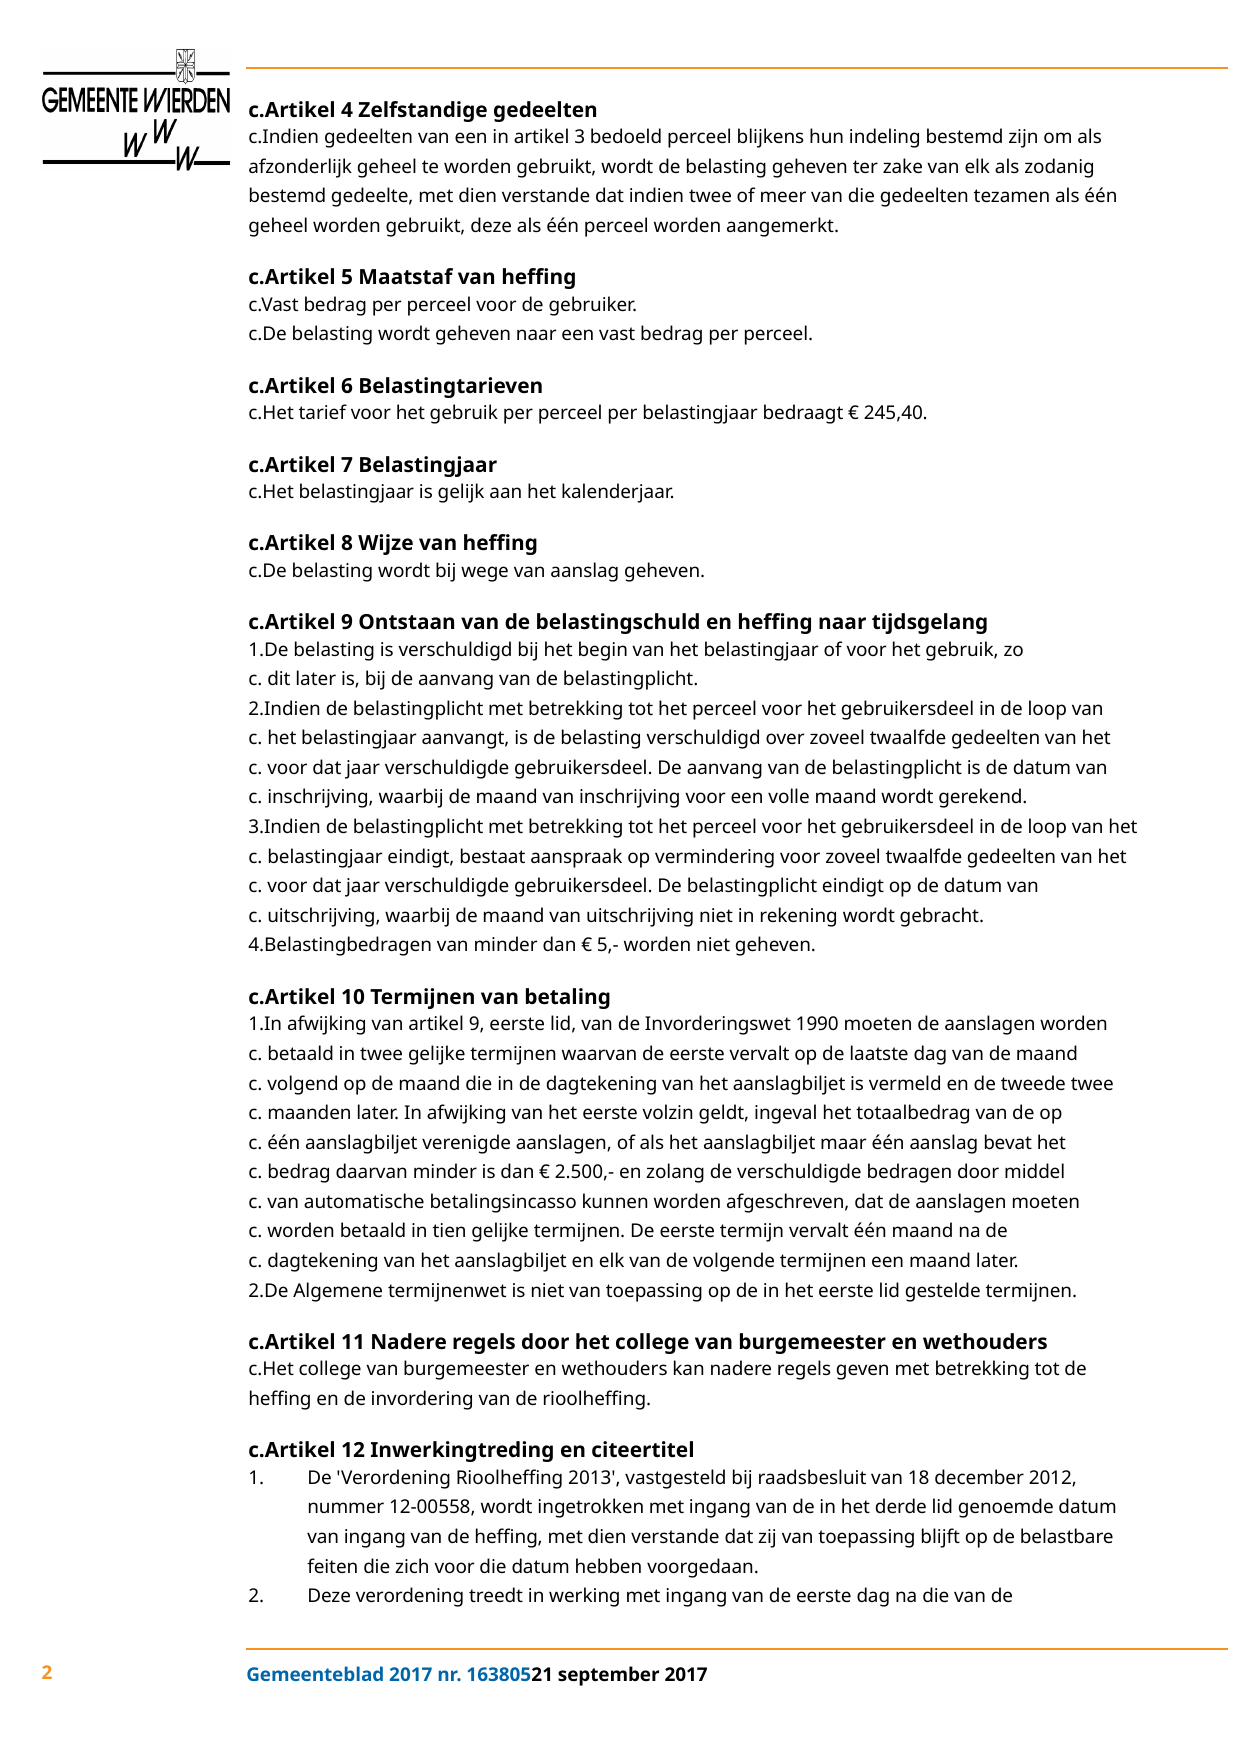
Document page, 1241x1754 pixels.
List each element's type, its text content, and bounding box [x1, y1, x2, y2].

text c. van automatische betalingsincasso kunnen worden afgeschreven, dat de aanslagen moeten [248, 1188, 1152, 1214]
text c.Artikel 11 Nadere regels door het college van burgemeester en wethouders [248, 1327, 1152, 1356]
text c. bedrag daarvan minder is dan € 2.500,- en zolang de verschuldigde bedragen door middel [248, 1158, 1152, 1184]
text 1.In afwijking van artikel 9, eerste lid, van de Invorderingswet 1990 moeten de aanslagen worden [248, 1011, 1152, 1036]
list Deze verordening treedt in werking met ingang van de eerste dag na die van de [248, 1582, 1152, 1608]
text c.Artikel 7 Belastingjaar [248, 450, 1152, 478]
text c. uitschrijving, waarbij de maand van uitschrijving niet in rekening wordt gebracht. [248, 902, 1152, 928]
picture [41, 47, 231, 172]
text c. worden betaald in tien gelijke termijnen. De eerste termijn vervalt één maand na de [248, 1218, 1152, 1243]
text 2.Indien de belastingplicht met betrekking tot het perceel voor het gebruikersdeel in de loop van [248, 695, 1152, 721]
text 3.Indien de belastingplicht met betrekking tot het perceel voor het gebruikersdeel in de loop van het [248, 813, 1152, 839]
text c. voor dat jaar verschuldigde gebruikersdeel. De aanvang van de belastingplicht is de datum van [248, 754, 1152, 780]
text c.Indien gedeelten van een in artikel 3 bedoeld perceel blijkens hun indeling bestemd zijn om als afzonderlijk geheel te worden gebruikt, wordt de belasting geheven ter zake van elk als zodanig bestemd gedeelte, met dien verstande dat indien twee of meer van die gedeelten tezamen als één geheel worden gebruikt, deze als één perceel worden aangemerkt. [248, 123, 1152, 238]
text c.Artikel 6 Belastingtarieven [248, 371, 1152, 399]
text c.Artikel 9 Ontstaan van de belastingschuld en heffing naar tijdsgelang [248, 607, 1152, 636]
text c. betaald in twee gelijke termijnen waarvan de eerste vervalt op de laatste dag van de maand [248, 1040, 1152, 1066]
text c. het belastingjaar aanvangt, is de belasting verschuldigd over zoveel twaalfde gedeelten van het [248, 724, 1152, 750]
text c.Artikel 12 Inwerkingtreding en citeertitel [248, 1436, 1152, 1464]
text c. dit later is, bij de aanvang van de belastingplicht. [248, 665, 1152, 691]
text 1.De belasting is verschuldigd bij het begin van het belastingjaar of voor het gebruik, zo [248, 636, 1152, 662]
text 2.De Algemene termijnenwet is niet van toepassing op de in het eerste lid gestelde termijnen. [248, 1277, 1152, 1302]
text c.Het belastingjaar is gelijk aan het kalenderjaar. [248, 478, 1152, 504]
text c. dagtekening van het aanslagbiljet en elk van de volgende termijnen een maand later. [248, 1247, 1152, 1273]
text c.Artikel 5 Maatstaf van heffing [248, 262, 1152, 291]
text c.De belasting wordt geheven naar een vast bedrag per perceel. [248, 320, 1152, 346]
text c.Het college van burgemeester en wethouders kan nadere regels geven met betrekking tot de heffing en de invordering van de rioolheffing. [248, 1356, 1152, 1411]
text c.Vast bedrag per perceel voor de gebruiker. [248, 291, 1152, 317]
text 4.Belastingbedragen van minder dan € 5,- worden niet geheven. [248, 932, 1152, 957]
text c.Artikel 4 Zelfstandige gedeelten [248, 95, 1152, 123]
list De 'Verordening Rioolheffing 2013', vastgesteld bij raadsbesluit van 18 december 2012, nummer 12-00558, wordt ingetrokken met ingang van de in het derde lid genoemde datum van ingang van de heffing, met dien verstande dat zij van toepassing blijft op de belastbare feiten die zich voor die datum hebben voorgedaan. [248, 1464, 1152, 1578]
text c.Artikel 8 Wijze van heffing [248, 528, 1152, 557]
text c. inschrijving, waarbij de maand van inschrijving voor een volle maand wordt gerekend. [248, 784, 1152, 809]
text c.De belasting wordt bij wege van aanslag geheven. [248, 557, 1152, 583]
text c. volgend op de maand die in de dagtekening van het aanslagbiljet is vermeld en de tweede twee [248, 1070, 1152, 1095]
text c. één aanslagbiljet verenigde aanslagen, of als het aanslagbiljet maar één aanslag bevat het [248, 1129, 1152, 1154]
text c. belastingjaar eindigt, bestaat aanspraak op vermindering voor zoveel twaalfde gedeelten van het [248, 843, 1152, 869]
text c. voor dat jaar verschuldigde gebruikersdeel. De belastingplicht eindigt op de datum van [248, 872, 1152, 898]
text c. maanden later. In afwijking van het eerste volzin geldt, ingeval het totaalbedrag van de op [248, 1099, 1152, 1125]
text c.Het tarief voor het gebruik per perceel per belastingjaar bedraagt € 245,40. [248, 399, 1152, 425]
text c.Artikel 10 Termijnen van betaling [248, 982, 1152, 1011]
